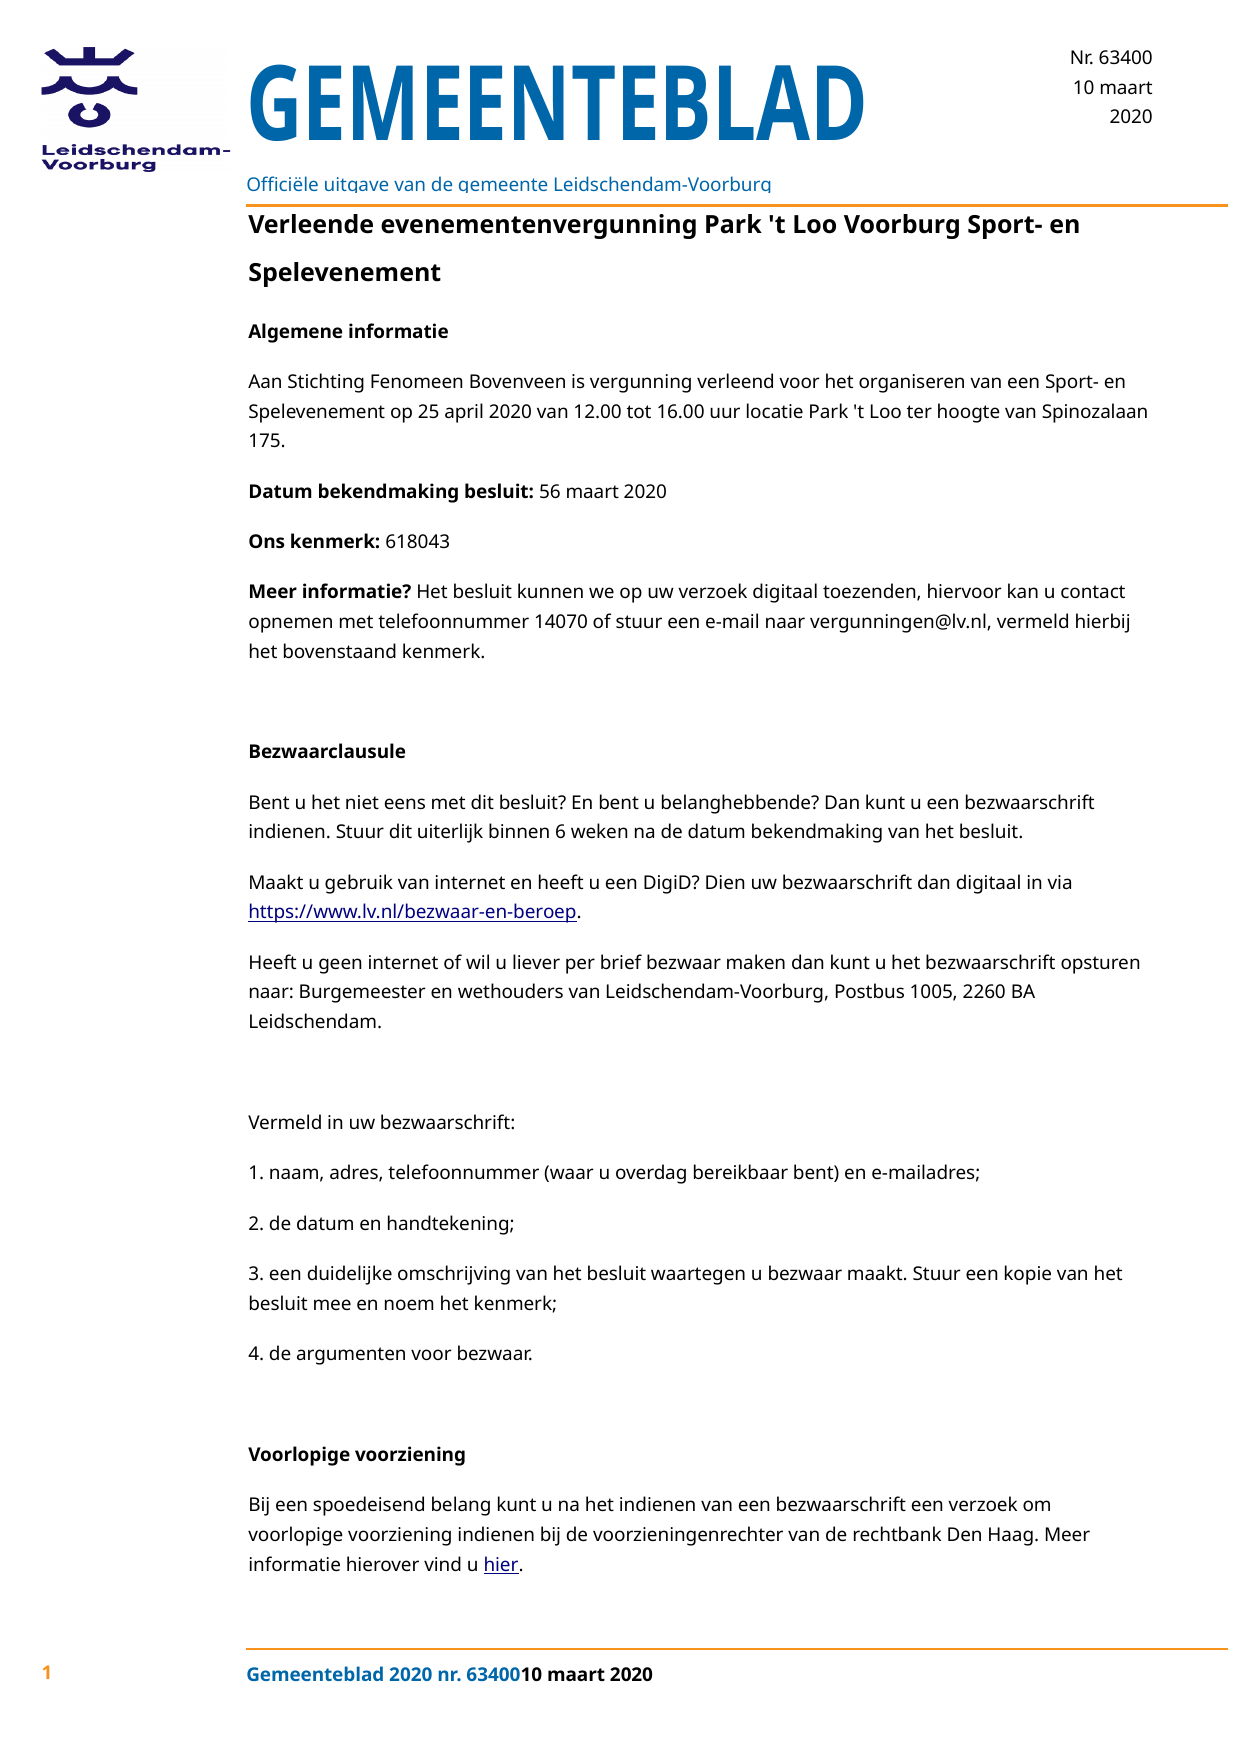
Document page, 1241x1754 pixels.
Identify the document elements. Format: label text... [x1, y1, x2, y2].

text Maakt u gebruik van internet en heeft u een DigiD? Dien uw bezwaarschrift dan digitaal in via https://www.lv.nl/bezwaar-en-beroep. [248, 869, 1152, 924]
text Bent u het niet eens met dit besluit? En bent u belanghebbende? Dan kunt u een bezwaarschrift indienen. Stuur dit uiterlijk binnen 6 weken na de datum bekendmaking van het besluit. [248, 789, 1152, 844]
text 2. de datum en handtekening; [248, 1210, 1152, 1236]
text Voorlopige voorziening [248, 1441, 1152, 1467]
text Vermeld in uw bezwaarschrift: [248, 1109, 1152, 1135]
text Algemene informatie [248, 318, 1152, 344]
text Heeft u geen internet of wil u liever per brief bezwaar maken dan kunt u het bezwaarschrift opsturen naar: Burgemeester en wethouders van Leidschendam-Voorburg, Postbus 1005, 2260 BA Leidschendam. [248, 949, 1152, 1034]
text Ons kenmerk: 618043 [248, 528, 1152, 554]
text 1. naam, adres, telefoonnummer (waar u overdag bereikbaar bent) en e-mailadres; [248, 1159, 1152, 1185]
text Datum bekendmaking besluit: 56 maart 2020 [248, 478, 1152, 504]
picture [41, 47, 231, 172]
text Bezwaarclausule [248, 739, 1152, 764]
text Verleende evenementenvergunning Park 't Loo Voorburg Sport- en Spelevenement [248, 207, 1152, 288]
text 4. de argumenten voor bezwaar. [248, 1340, 1152, 1366]
text Aan Stichting Fenomeen Bovenveen is vergunning verleend voor het organiseren van een Sport- en Spelevenement op 25 april 2020 van 12.00 tot 16.00 uur locatie Park 't Loo ter hoogte van Spinozalaan 175. [248, 368, 1152, 453]
text Bij een spoedeisend belang kunt u na het indienen van een bezwaarschrift een verzoek om voorlopige voorziening indienen bij de voorzieningenrechter van de rechtbank Den Haag. Meer informatie hierover vind u hier. [248, 1492, 1152, 1577]
text Meer informatie? Het besluit kunnen we op uw verzoek digitaal toezenden, hiervoor kan u contact opnemen met telefoonnummer 14070 of stuur een e-mail naar vergunningen@lv.nl, vermeld hierbij het bovenstaand kenmerk. [248, 579, 1152, 664]
text 3. een duidelijke omschrijving van het besluit waartegen u bezwaar maakt. Stuur een kopie van het besluit mee en noem het kenmerk; [248, 1260, 1152, 1316]
